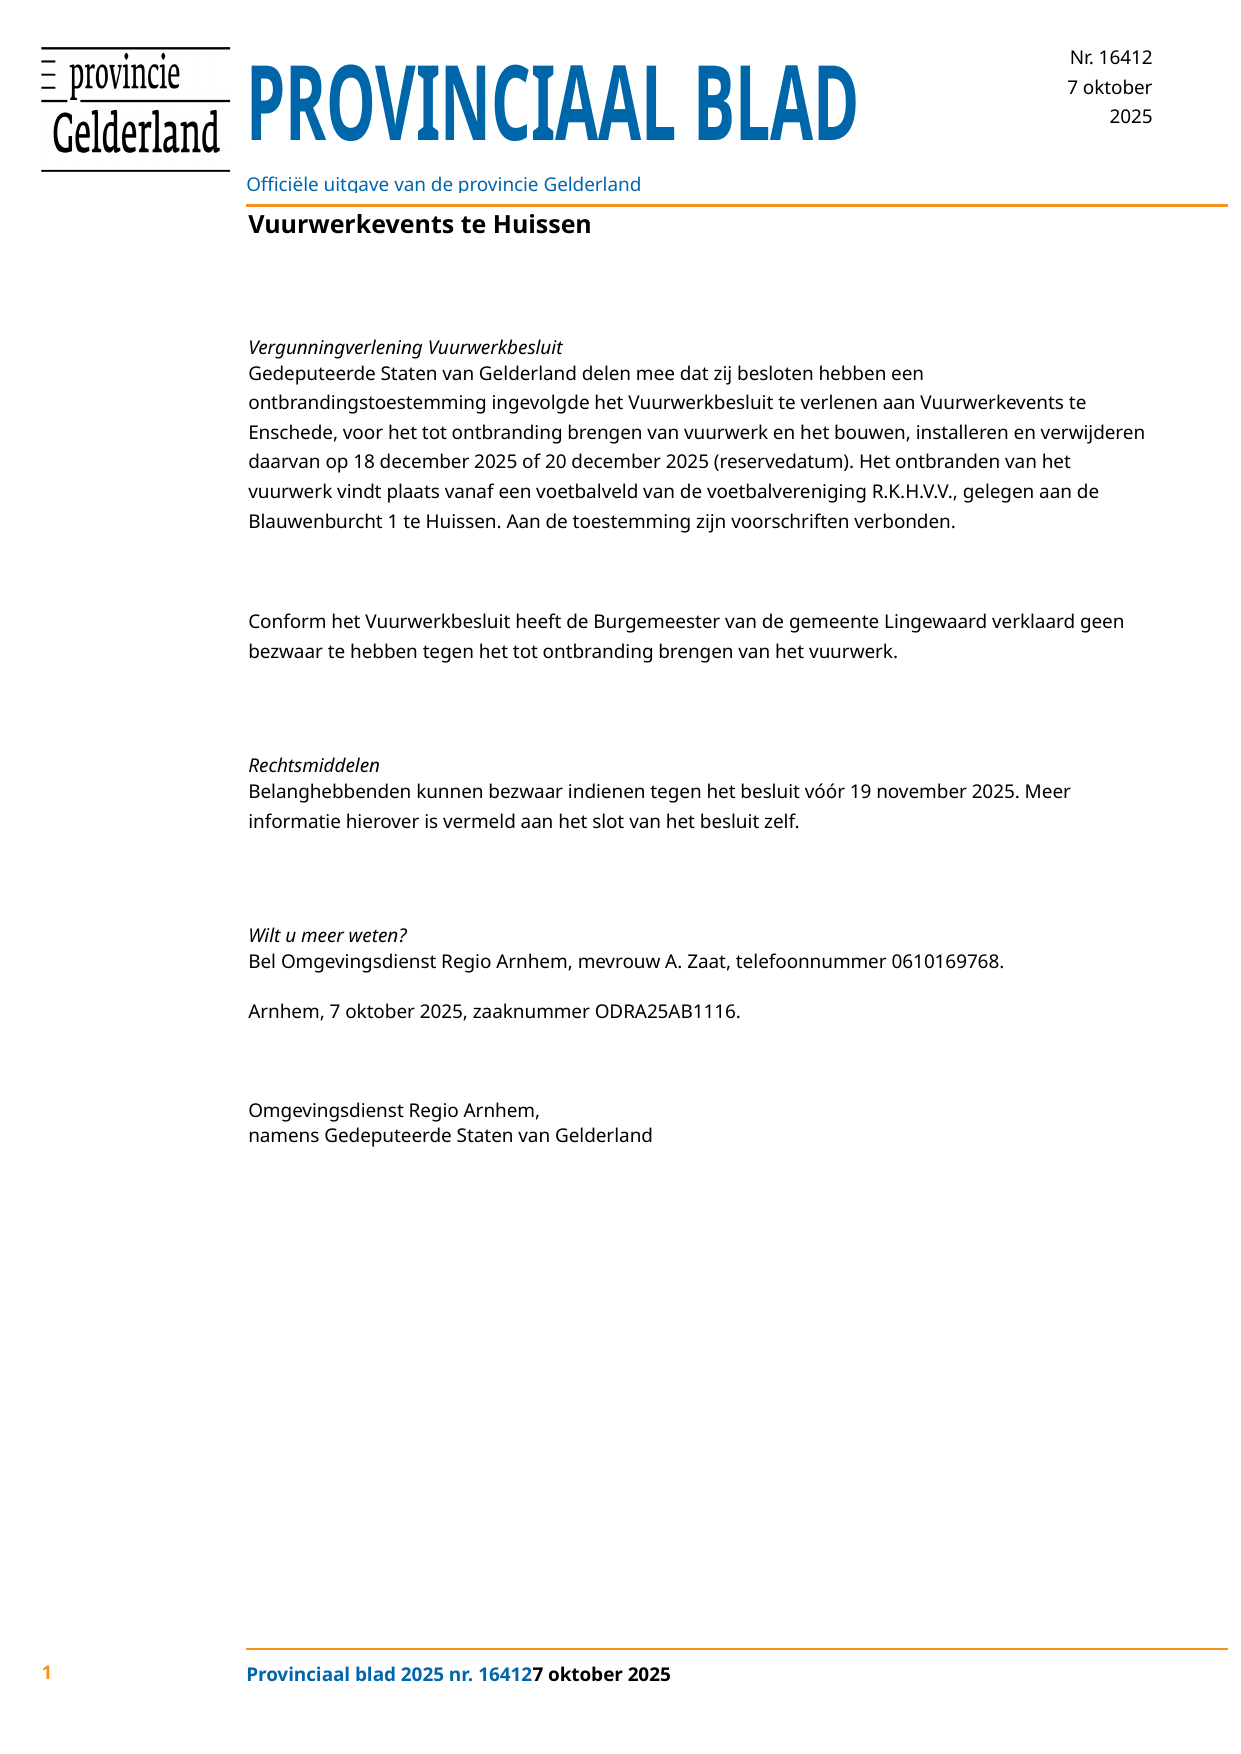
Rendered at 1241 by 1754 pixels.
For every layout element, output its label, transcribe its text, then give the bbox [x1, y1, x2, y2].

text Conform het Vuurwerkbesluit heeft de Burgemeester van de gemeente Lingewaard verklaard geen bezwaar te hebben tegen het tot ontbranding brengen van het vuurwerk. [248, 609, 1152, 664]
text Wilt u meer weten? [248, 922, 1152, 948]
text Gedeputeerde Staten van Gelderland delen mee dat zij besloten hebben een ontbrandingstoestemming ingevolgde het Vuurwerkbesluit te verlenen aan Vuurwerkevents te Enschede, voor het tot ontbranding brengen van vuurwerk en het bouwen, installeren en verwijderen daarvan op 18 december 2025 of 20 december 2025 (reservedatum). Het ontbranden van het vuurwerk vindt plaats vanaf een voetbalveld van de voetbalvereniging R.K.H.V.V., gelegen aan de Blauwenburcht 1 te Huissen. Aan de toestemming zijn voorschriften verbonden. [248, 360, 1152, 534]
text Vergunningverlening Vuurwerkbesluit [248, 334, 1152, 360]
text Vuurwerkevents te Huissen [248, 207, 1152, 241]
text Omgevingsdienst Regio Arnhem, [248, 1097, 1152, 1122]
text Belanghebbenden kunnen bezwaar indienen tegen het besluit vóór 19 november 2025. Meer informatie hierover is vermeld aan het slot van het besluit zelf. [248, 778, 1152, 834]
picture [41, 47, 231, 172]
text namens Gedeputeerde Staten van Gelderland [248, 1122, 1152, 1148]
text Rechtsmiddelen [248, 753, 1152, 778]
text Bel Omgevingsdienst Regio Arnhem, mevrouw A. Zaat, telefoonnummer 0610169768. [248, 948, 1152, 974]
text Arnhem, 7 oktober 2025, zaaknummer ODRA25AB1116. [248, 998, 1152, 1024]
